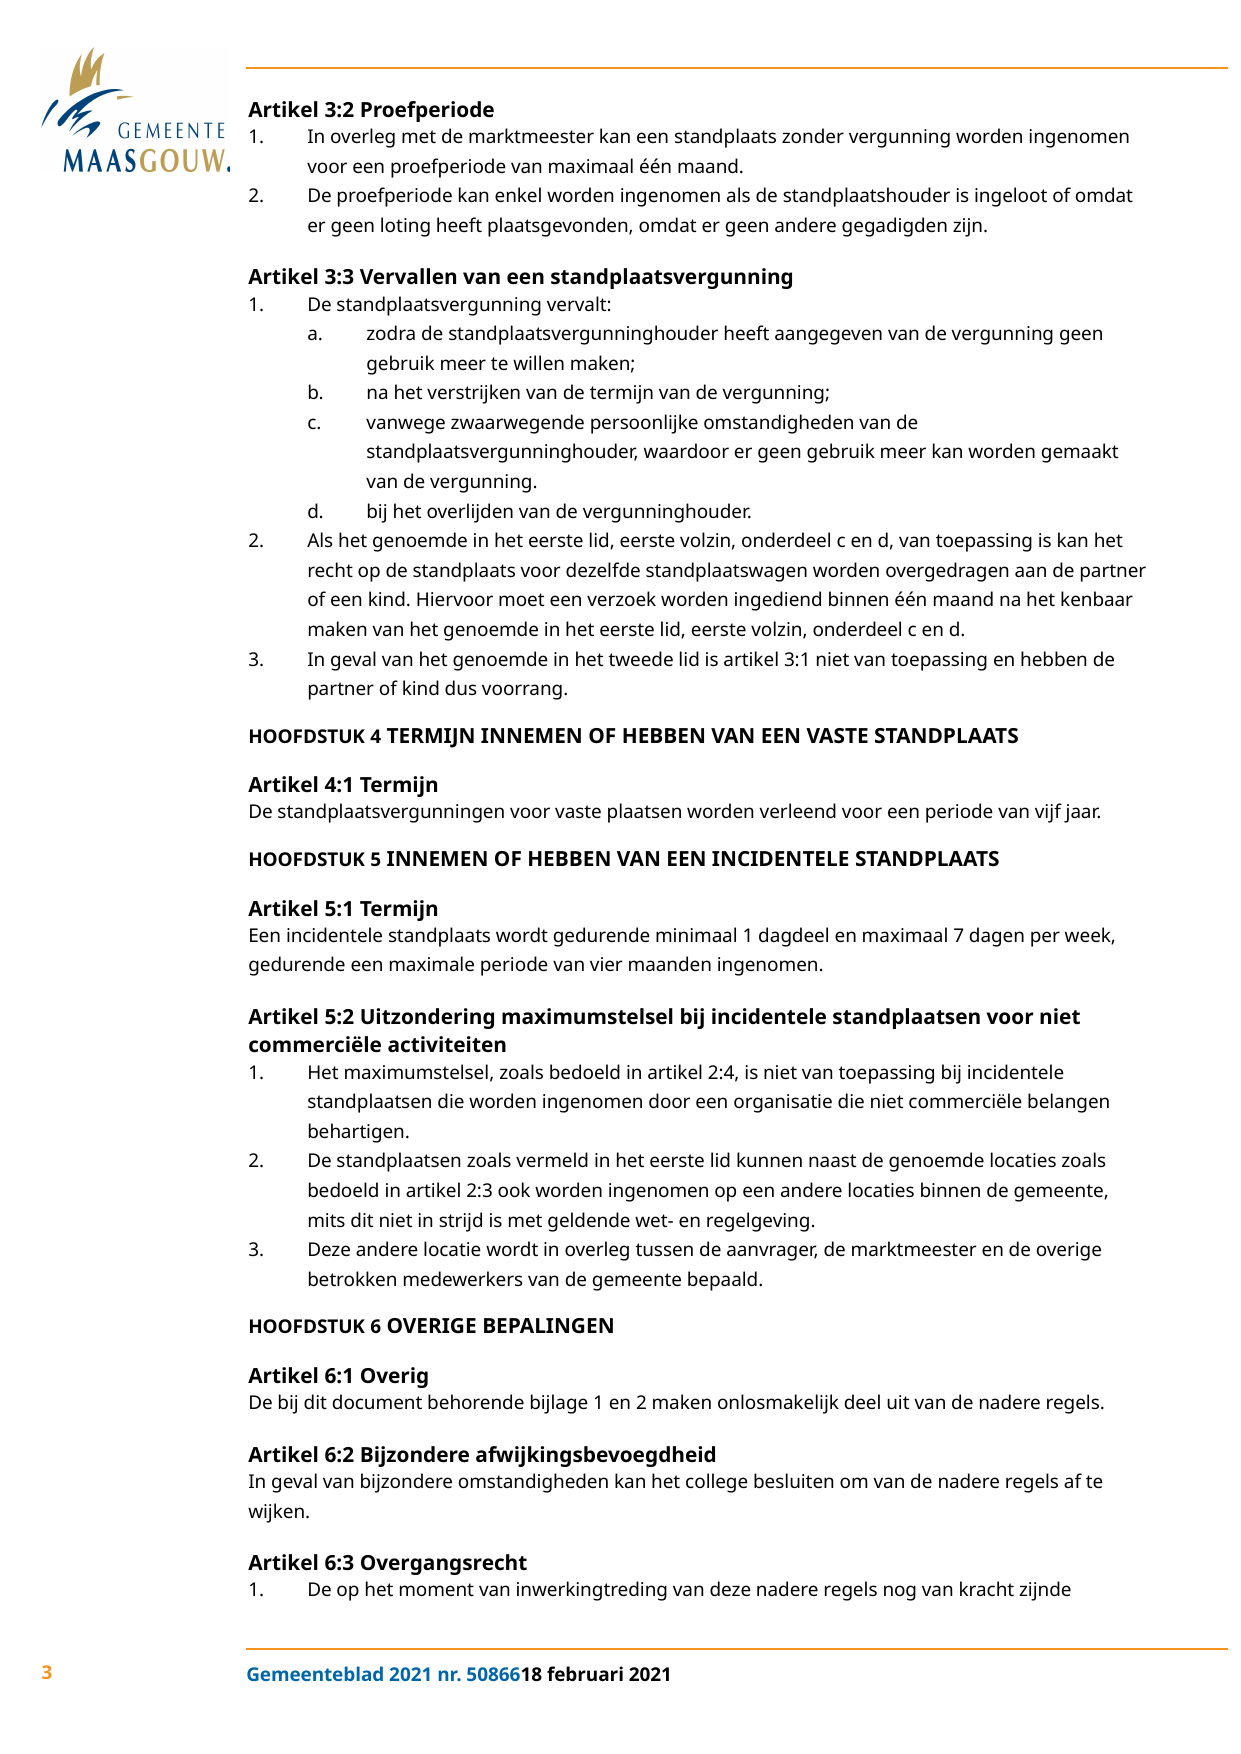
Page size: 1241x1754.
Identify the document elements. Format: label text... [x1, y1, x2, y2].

text In geval van bijzondere omstandigheden kan het college besluiten om van de nadere regels af te wijken. [248, 1468, 1152, 1523]
text HOOFDSTUK 4 TERMIJN INNEMEN OF HEBBEN VAN EEN VASTE STANDPLAATS [248, 721, 1152, 749]
text HOOFDSTUK 6 OVERIGE BEPALINGEN [248, 1312, 1152, 1340]
text Artikel 3:2 Proefperiode [248, 95, 1152, 123]
list In overleg met de marktmeester kan een standplaats zonder vergunning worden ingenomen voor een proefperiode van maximaal één maand. [248, 123, 1152, 178]
list De op het moment van inwerkingtreding van deze nadere regels nog van kracht zijnde [248, 1577, 1152, 1602]
text De standplaatsvergunningen voor vaste plaatsen worden verleend voor een periode van vijf jaar. [248, 799, 1152, 824]
list De proefperiode kan enkel worden ingenomen als de standplaatshouder is ingeloot of omdat er geen loting heeft plaatsgevonden, omdat er geen andere gegadigden zijn. [248, 182, 1152, 238]
text Artikel 5:1 Termijn [248, 894, 1152, 922]
text Een incidentele standplaats wordt gedurende minimaal 1 dagdeel en maximaal 7 dagen per week, gedurende een maximale periode van vier maanden ingenomen. [248, 922, 1152, 977]
list na het verstrijken van de termijn van de vergunning; [307, 379, 1152, 405]
list Deze andere locatie wordt in overleg tussen de aanvrager, de marktmeester en de overige betrokken medewerkers van de gemeente bepaald. [248, 1236, 1152, 1292]
text Artikel 3:3 Vervallen van een standplaatsvergunning [248, 262, 1152, 291]
list Het maximumstelsel, zoals bedoeld in artikel 2:4, is niet van toepassing bij incidentele standplaatsen die worden ingenomen door een organisatie die niet commerciële belangen behartigen. [248, 1059, 1152, 1144]
list De standplaatsvergunning vervalt: [248, 291, 1152, 317]
list In geval van het genoemde in het tweede lid is artikel 3:1 niet van toepassing en hebben de partner of kind dus voorrang. [248, 646, 1152, 701]
list Als het genoemde in het eerste lid, eerste volzin, onderdeel c en d, van toepassing is kan het recht op de standplaats voor dezelfde standplaatswagen worden overgedragen aan de partner of een kind. Hiervoor moet een verzoek worden ingediend binnen één maand na het kenbaar maken van het genoemde in het eerste lid, eerste volzin, onderdeel c en d. [248, 527, 1152, 642]
text Artikel 4:1 Termijn [248, 770, 1152, 799]
list bij het overlijden van de vergunninghouder. [307, 498, 1152, 524]
text Artikel 6:2 Bijzondere afwijkingsbevoegdheid [248, 1440, 1152, 1468]
list zodra de standplaatsvergunninghouder heeft aangegeven van de vergunning geen gebruik meer te willen maken; [307, 320, 1152, 376]
text HOOFDSTUK 5 INNEMEN OF HEBBEN VAN EEN INCIDENTELE STANDPLAATS [248, 844, 1152, 873]
picture [41, 47, 231, 172]
list vanwege zwaarwegende persoonlijke omstandigheden van de standplaatsvergunninghouder, waardoor er geen gebruik meer kan worden gemaakt van de vergunning. [307, 409, 1152, 494]
text Artikel 6:1 Overig [248, 1361, 1152, 1389]
text Artikel 5:2 Uitzondering maximumstelsel bij incidentele standplaatsen voor niet commerciële activiteiten [248, 1002, 1152, 1059]
text Artikel 6:3 Overgangsrecht [248, 1548, 1152, 1577]
list De standplaatsen zoals vermeld in het eerste lid kunnen naast de genoemde locaties zoals bedoeld in artikel 2:3 ook worden ingenomen op een andere locaties binnen de gemeente, mits dit niet in strijd is met geldende wet- en regelgeving. [248, 1148, 1152, 1233]
text De bij dit document behorende bijlage 1 en 2 maken onlosmakelijk deel uit van de nadere regels. [248, 1389, 1152, 1415]
